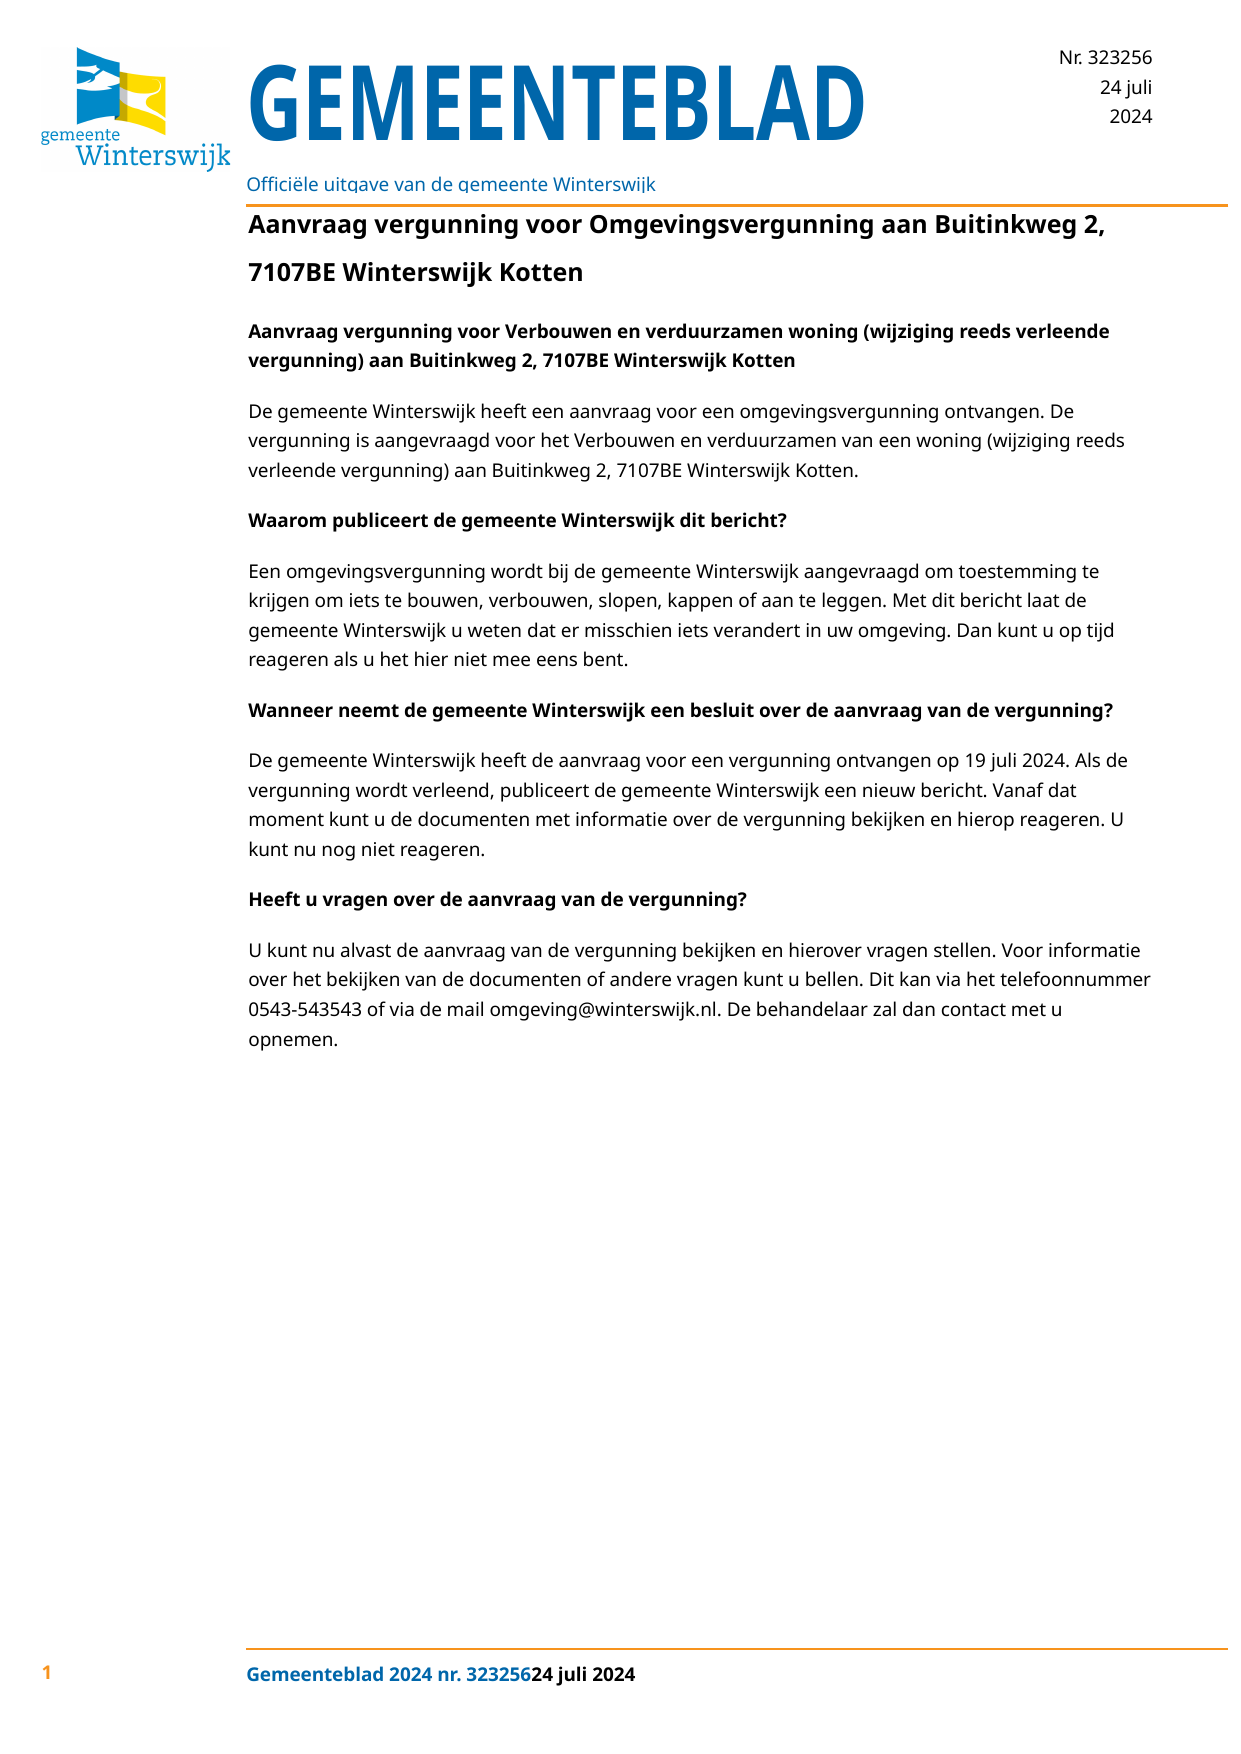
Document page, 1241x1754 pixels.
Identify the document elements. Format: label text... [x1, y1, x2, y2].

picture [225, 153, 231, 162]
text Waarom publiceert de gemeente Winterswijk dit bericht? [248, 507, 1152, 533]
text De gemeente Winterswijk heeft een aanvraag voor een omgevingsvergunning ontvangen. De vergunning is aangevraagd voor het Verbouwen en verduurzamen van een woning (wijziging reeds verleende vergunning) aan Buitinkweg 2, 7107BE Winterswijk Kotten. [248, 398, 1152, 483]
picture [41, 47, 231, 172]
text Heeft u vragen over de aanvraag van de vergunning? [248, 887, 1152, 912]
text Aanvraag vergunning voor Verbouwen en verduurzamen woning (wijziging reeds verleende vergunning) aan Buitinkweg 2, 7107BE Winterswijk Kotten [248, 318, 1152, 373]
text De gemeente Winterswijk heeft de aanvraag voor een vergunning ontvangen op 19 juli 2024. Als de vergunning wordt verleend, publiceert de gemeente Winterswijk een nieuw bericht. Vanaf dat moment kunt u de documenten met informatie over de vergunning bekijken en hierop reageren. U kunt nu nog niet reageren. [248, 747, 1152, 862]
text Wanneer neemt de gemeente Winterswijk een besluit over de aanvraag van de vergunning? [248, 697, 1152, 723]
text Een omgevingsvergunning wordt bij de gemeente Winterswijk aangevraagd om toestemming te krijgen om iets te bouwen, verbouwen, slopen, kappen of aan te leggen. Met dit bericht laat de gemeente Winterswijk u weten dat er misschien iets verandert in uw omgeving. Dan kunt u op tijd reageren als u het hier niet mee eens bent. [248, 558, 1152, 672]
text U kunt nu alvast de aanvraag van de vergunning bekijken en hierover vragen stellen. Voor informatie over het bekijken van de documenten of andere vragen kunt u bellen. Dit kan via het telefoonnummer 0543-543543 of via de mail omgeving@winterswijk.nl. De behandelaar zal dan contact met u opnemen. [248, 937, 1152, 1052]
text Aanvraag vergunning voor Omgevingsvergunning aan Buitinkweg 2, 7107BE Winterswijk Kotten [248, 207, 1152, 288]
